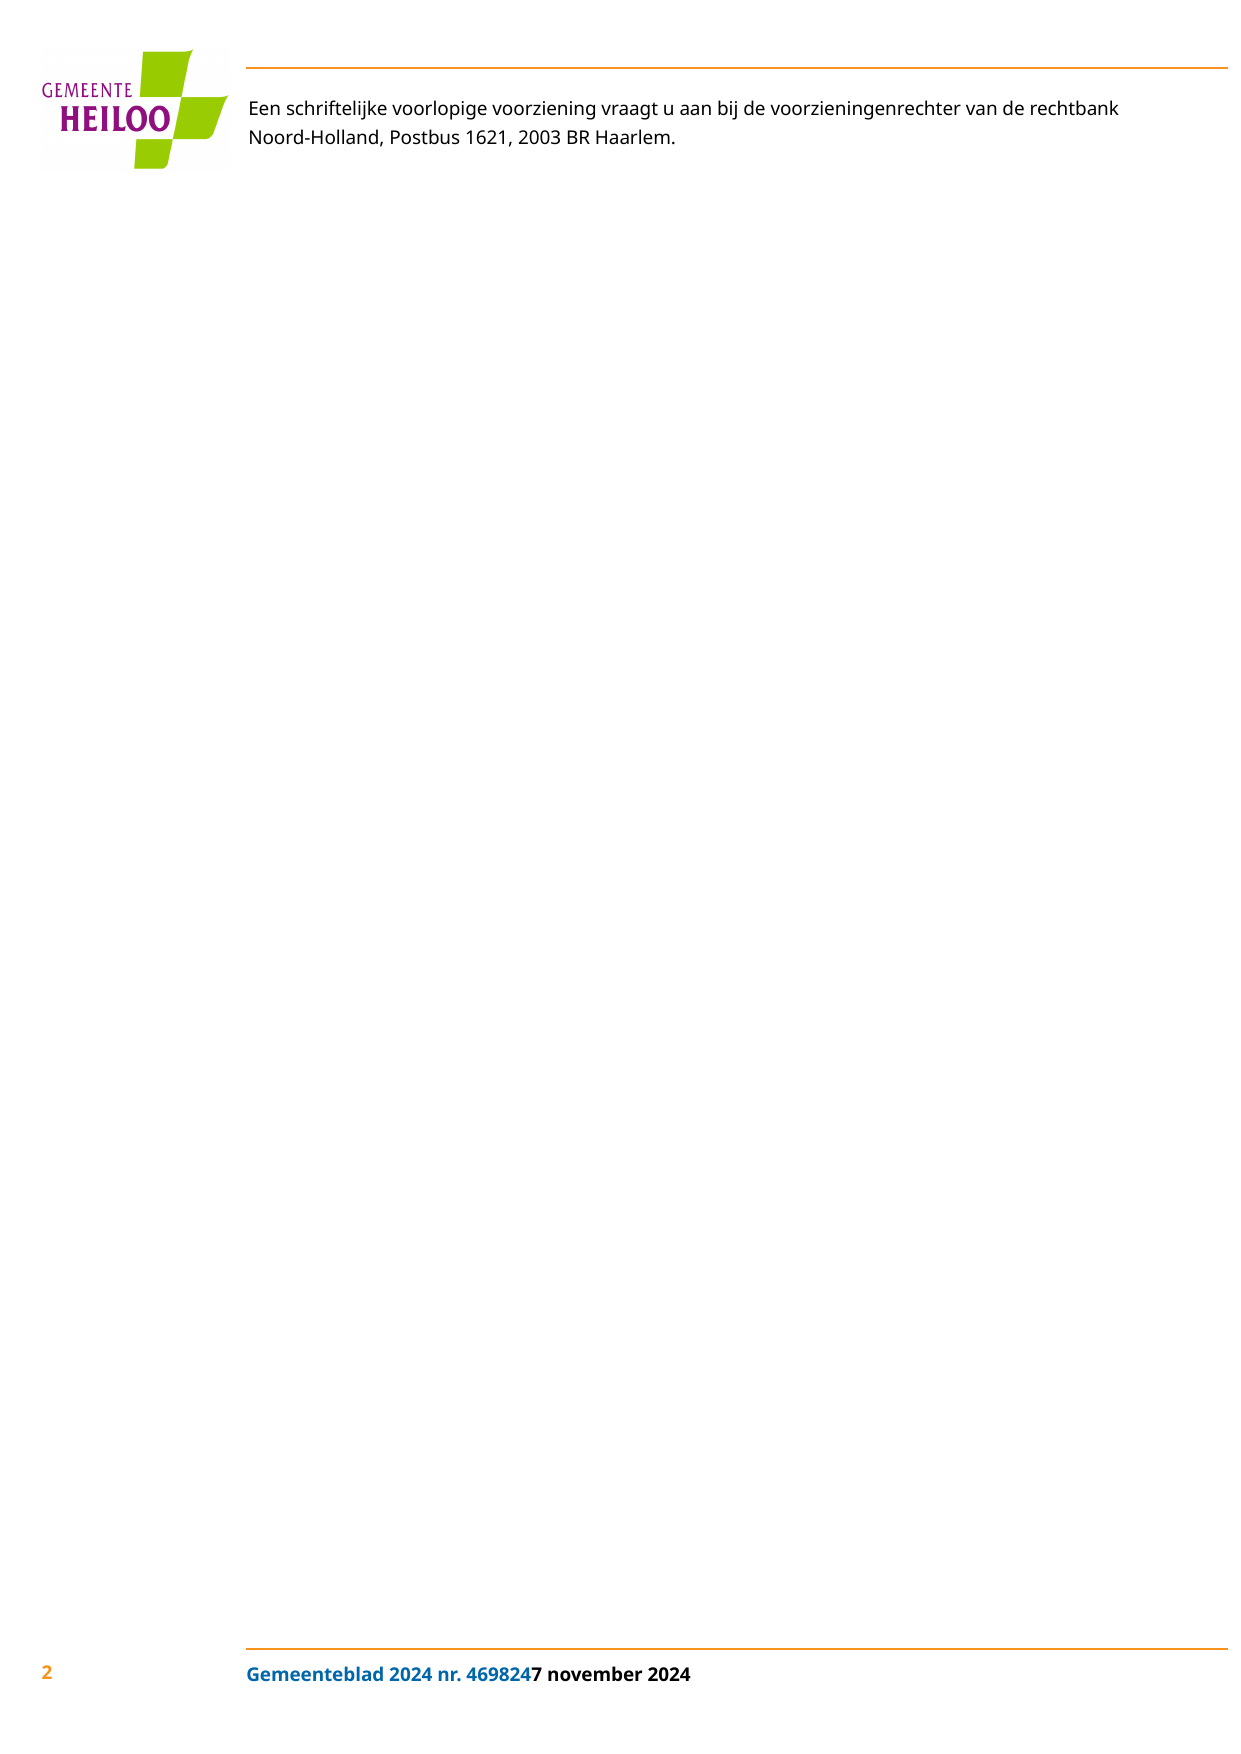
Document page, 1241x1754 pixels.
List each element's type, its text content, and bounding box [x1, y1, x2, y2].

picture [41, 47, 231, 172]
text Een schriftelijke voorlopige voorziening vraagt u aan bij de voorzieningenrechter van de rechtbank Noord-Holland, Postbus 1621, 2003 BR Haarlem. [248, 95, 1152, 150]
